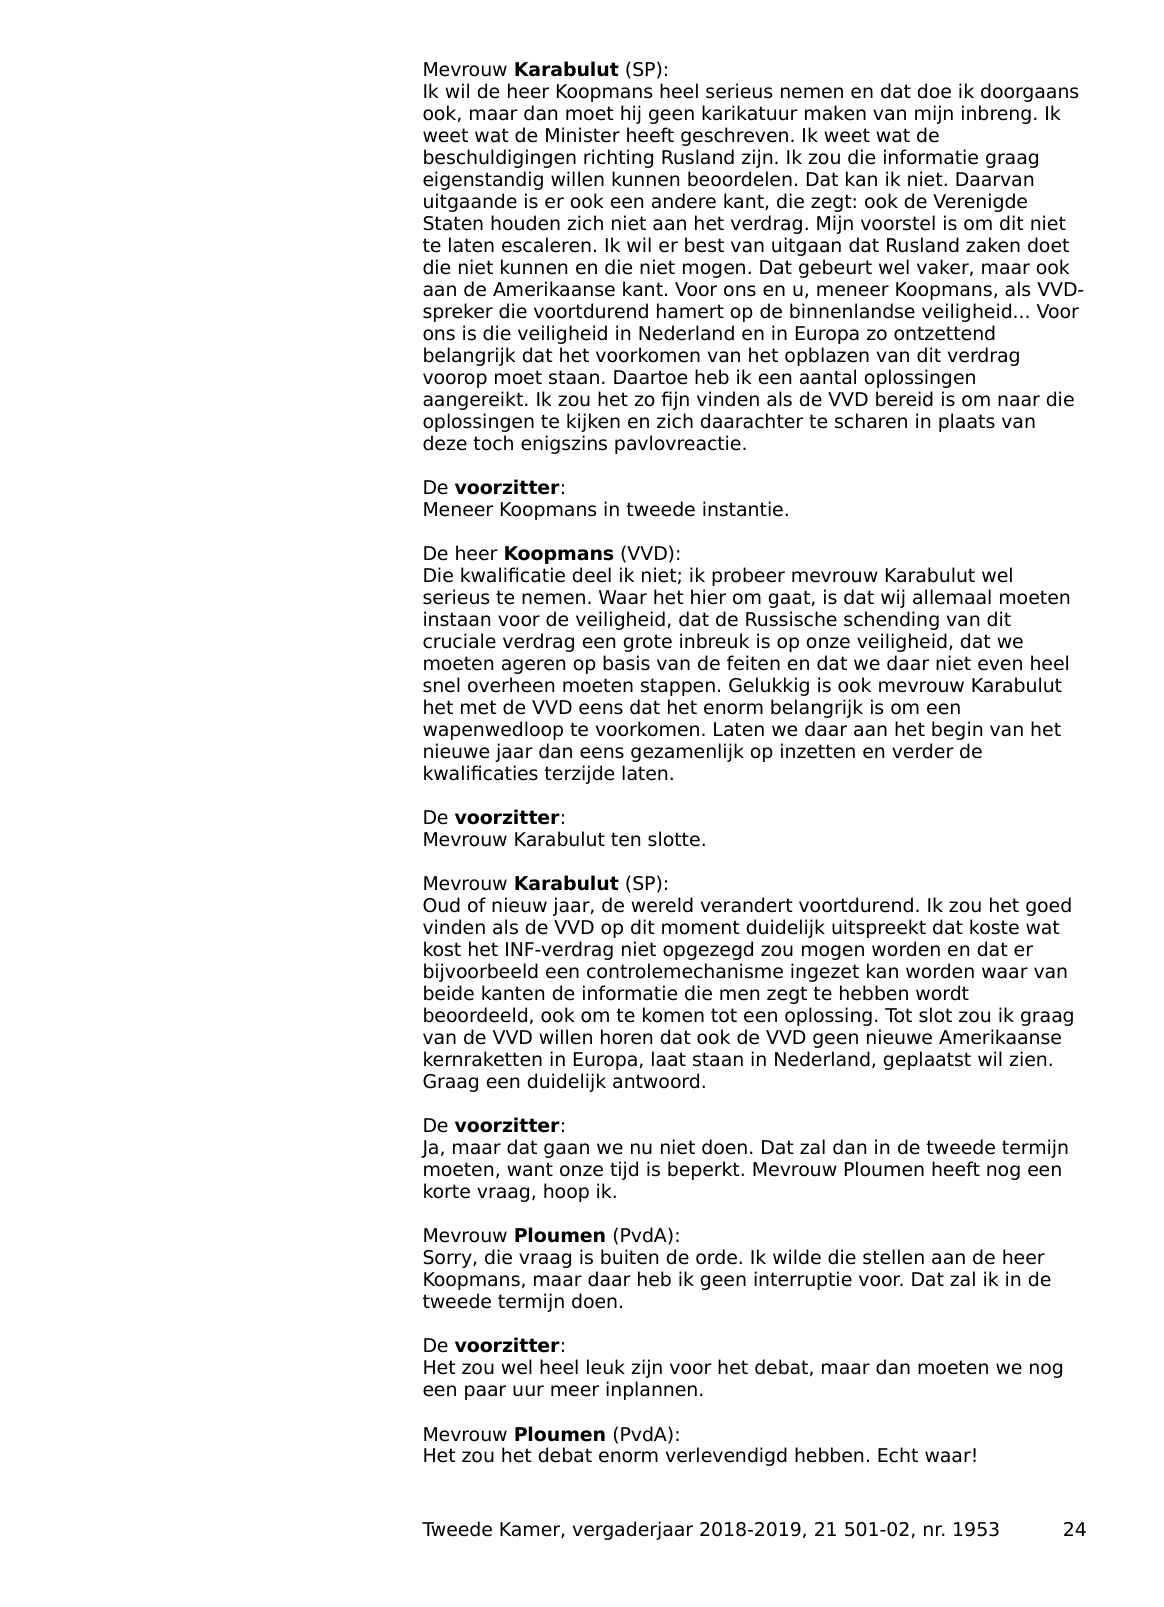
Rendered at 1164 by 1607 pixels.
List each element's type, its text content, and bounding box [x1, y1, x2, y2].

text Mevrouw Karabulut (SP): [422, 59, 1087, 81]
text Mevrouw Ploumen (PvdA): [422, 1423, 1087, 1445]
text Ja, maar dat gaan we nu niet doen. Dat zal dan in de tweede termijn moeten, want onze tijd is beperkt. Mevrouw Ploumen heeft nog een korte vraag, hoop ik. [422, 1137, 1087, 1203]
text De voorzitter: [422, 477, 1087, 499]
text Het zou wel heel leuk zijn voor het debat, maar dan moeten we nog een paar uur meer inplannen. [422, 1357, 1087, 1401]
text De voorzitter: [422, 1115, 1087, 1137]
text Mevrouw Karabulut (SP): [422, 873, 1087, 895]
text Oud of nieuw jaar, de wereld verandert voortdurend. Ik zou het goed vinden als de VVD op dit moment duidelijk uitspreekt dat koste wat kost het INF-verdrag niet opgezegd zou mogen worden en dat er bijvoorbeeld een controlemechanisme ingezet kan worden waar van beide kanten de informatie die men zegt te hebben wordt beoordeeld, ook om te komen tot een oplossing. Tot slot zou ik graag van de VVD willen horen dat ook de VVD geen nieuwe Amerikaanse kernraketten in Europa, laat staan in Nederland, geplaatst wil zien. Graag een duidelijk antwoord. [422, 895, 1087, 1093]
text Sorry, die vraag is buiten de orde. Ik wilde die stellen aan de heer Koopmans, maar daar heb ik geen interruptie voor. Dat zal ik in de tweede termijn doen. [422, 1247, 1087, 1313]
text Mevrouw Ploumen (PvdA): [422, 1225, 1087, 1247]
text Ik wil de heer Koopmans heel serieus nemen en dat doe ik doorgaans ook, maar dan moet hij geen karikatuur maken van mijn inbreng. Ik weet wat de Minister heeft geschreven. Ik weet wat de beschuldigingen richting Rusland zijn. Ik zou die informatie graag eigenstandig willen kunnen beoordelen. Dat kan ik niet. Daarvan uitgaande is er ook een andere kant, die zegt: ook de Verenigde Staten houden zich niet aan het verdrag. Mijn voorstel is om dit niet te laten escaleren. Ik wil er best van uitgaan dat Rusland zaken doet die niet kunnen en die niet mogen. Dat gebeurt wel vaker, maar ook aan de Amerikaanse kant. Voor ons en u, meneer Koopmans, als VVD-spreker die voortdurend hamert op de binnenlandse veiligheid... Voor ons is die veiligheid in Nederland en in Europa zo ontzettend belangrijk dat het voorkomen van het opblazen van dit verdrag voorop moet staan. Daartoe heb ik een aantal oplossingen aangereikt. Ik zou het zo fijn vinden als de VVD bereid is om naar die oplossingen te kijken en zich daarachter te scharen in plaats van deze toch enigszins pavlovreactie. [422, 81, 1087, 455]
text Mevrouw Karabulut ten slotte. [422, 829, 1087, 851]
text De heer Koopmans (VVD): [422, 543, 1087, 565]
text Meneer Koopmans in tweede instantie. [422, 499, 1087, 521]
text Het zou het debat enorm verlevendigd hebben. Echt waar! [422, 1445, 1087, 1467]
text De voorzitter: [422, 1335, 1087, 1357]
text Die kwalificatie deel ik niet; ik probeer mevrouw Karabulut wel serieus te nemen. Waar het hier om gaat, is dat wij allemaal moeten instaan voor de veiligheid, dat de Russische schending van dit cruciale verdrag een grote inbreuk is op onze veiligheid, dat we moeten ageren op basis van de feiten en dat we daar niet even heel snel overheen moeten stappen. Gelukkig is ook mevrouw Karabulut het met de VVD eens dat het enorm belangrijk is om een wapenwedloop te voorkomen. Laten we daar aan het begin van het nieuwe jaar dan eens gezamenlijk op inzetten en verder de kwalificaties terzijde laten. [422, 565, 1087, 785]
text De voorzitter: [422, 807, 1087, 829]
